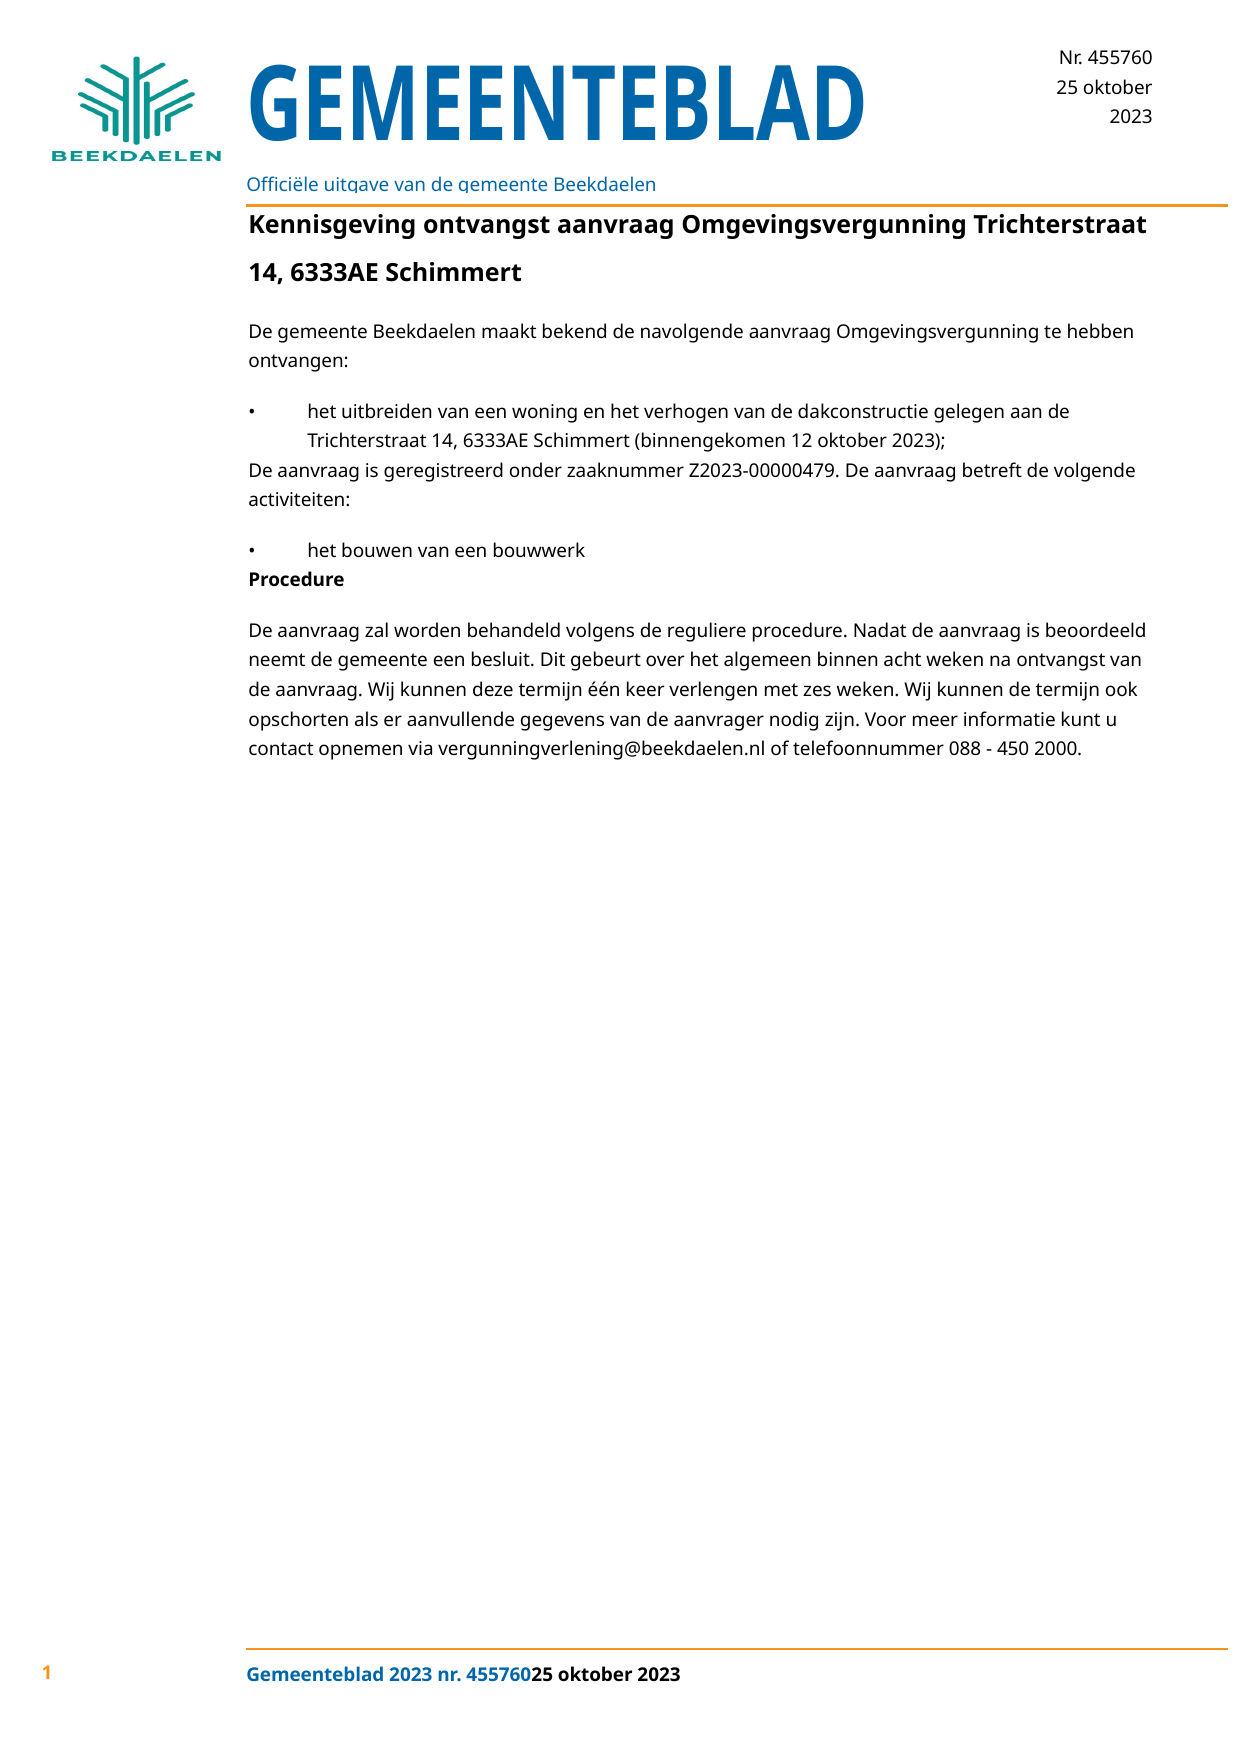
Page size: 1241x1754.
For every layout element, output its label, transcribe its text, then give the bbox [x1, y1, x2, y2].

text De aanvraag is geregistreerd onder zaaknummer Z2023-00000479. De aanvraag betreft de volgende activiteiten: [248, 457, 1152, 512]
text Kennisgeving ontvangst aanvraag Omgevingsvergunning Trichterstraat 14, 6333AE Schimmert [248, 207, 1152, 288]
list het bouwen van een bouwwerk [248, 537, 1152, 563]
text De gemeente Beekdaelen maakt bekend de navolgende aanvraag Omgevingsvergunning te hebben ontvangen: [248, 318, 1152, 373]
picture [41, 47, 231, 172]
list het uitbreiden van een woning en het verhogen van de dakconstructie gelegen aan de Trichterstraat 14, 6333AE Schimmert (binnengekomen 12 oktober 2023); [248, 398, 1152, 453]
text Procedure [248, 567, 1152, 592]
text De aanvraag zal worden behandeld volgens de reguliere procedure. Nadat de aanvraag is beoordeeld neemt de gemeente een besluit. Dit gebeurt over het algemeen binnen acht weken na ontvangst van de aanvraag. Wij kunnen deze termijn één keer verlengen met zes weken. Wij kunnen de termijn ook opschorten als er aanvullende gegevens van de aanvrager nodig zijn. Voor meer informatie kunt u contact opnemen via vergunningverlening@beekdaelen.nl of telefoonnummer 088 - 450 2000. [248, 617, 1152, 761]
